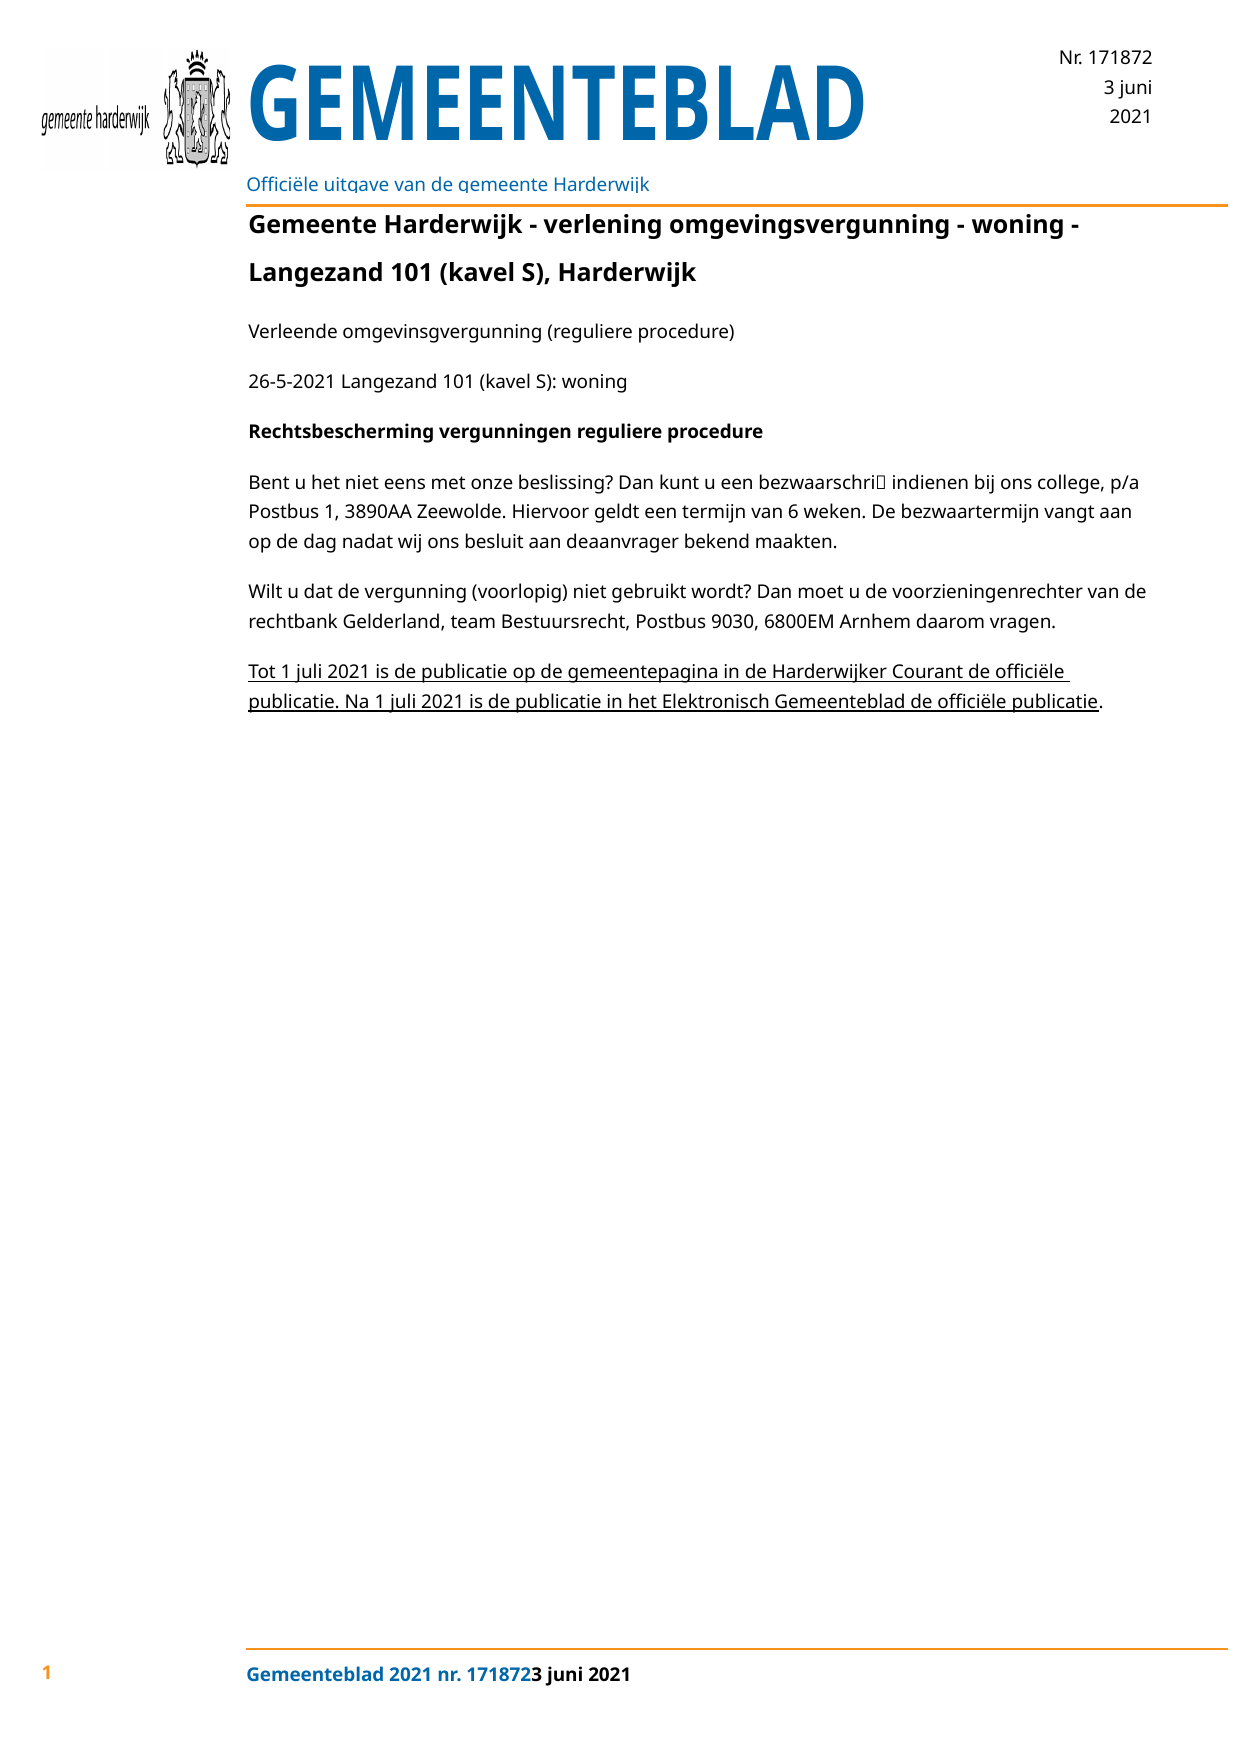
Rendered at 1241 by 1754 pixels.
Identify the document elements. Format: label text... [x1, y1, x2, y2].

text Tot 1 juli 2021 is de publicatie op de gemeentepagina in de Harderwijker Courant de officiële publicatie. Na 1 juli 2021 is de publicatie in het Elektronisch Gemeenteblad de officiële publicatie. [248, 659, 1152, 714]
text Gemeente Harderwijk - verlening omgevingsvergunning - woning - Langezand 101 (kavel S), Harderwijk [248, 207, 1152, 288]
text Wilt u dat de vergunning (voorlopig) niet gebruikt wordt? Dan moet u de voorzieningenrechter van de rechtbank Gelderland, team Bestuursrecht, Postbus 9030, 6800EM Arnhem daarom vragen. [248, 579, 1152, 634]
text Verleende omgevinsgvergunning (reguliere procedure) [248, 318, 1152, 344]
text Bent u het niet eens met onze beslissing? Dan kunt u een bezwaarschri􀅌 indienen bij ons college, p/a Postbus 1, 3890AA Zeewolde. Hiervoor geldt een termijn van 6 weken. De bezwaartermijn vangt aan op de dag nadat wij ons besluit aan deaanvrager bekend maakten. [248, 469, 1152, 554]
text Rechtsbescherming vergunningen reguliere procedure [248, 419, 1152, 444]
picture [41, 47, 231, 172]
text 26-5-2021 Langezand 101 (kavel S): woning [248, 368, 1152, 394]
